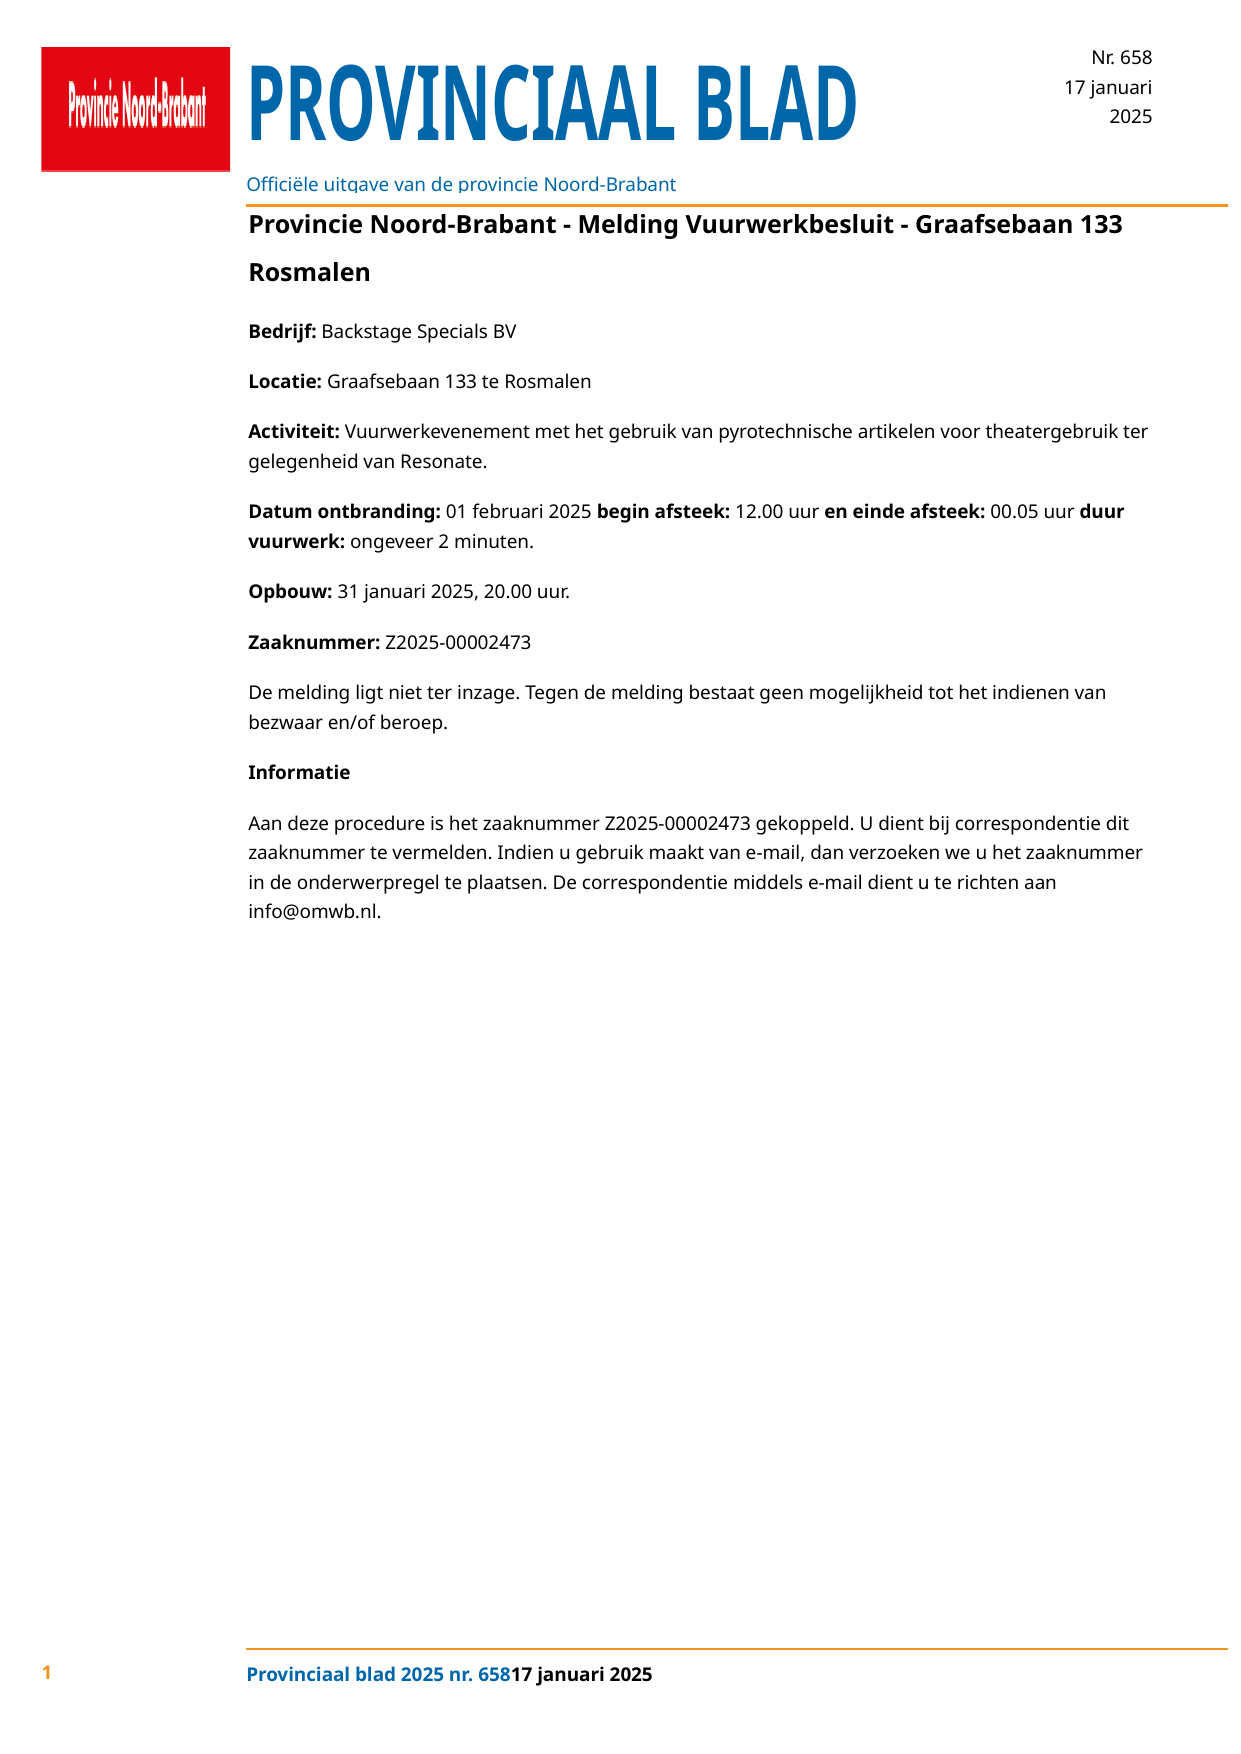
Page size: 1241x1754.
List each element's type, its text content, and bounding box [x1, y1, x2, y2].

text Locatie: Graafsebaan 133 te Rosmalen [248, 368, 1152, 394]
picture [41, 47, 231, 172]
text Zaaknummer: Z2025-00002473 [248, 629, 1152, 655]
text Aan deze procedure is het zaaknummer Z2025-00002473 gekoppeld. U dient bij correspondentie dit zaaknummer te vermelden. Indien u gebruik maakt van e-mail, dan verzoeken we u het zaaknummer in de onderwerpregel te plaatsen. De correspondentie middels e-mail dient u te richten aan info@omwb.nl. [248, 810, 1152, 924]
text Datum ontbranding: 01 februari 2025 begin afsteek: 12.00 uur en einde afsteek: 00.05 uur duur vuurwerk: ongeveer 2 minuten. [248, 499, 1152, 554]
text Opbouw: 31 januari 2025, 20.00 uur. [248, 579, 1152, 604]
text De melding ligt niet ter inzage. Tegen de melding bestaat geen mogelijkheid tot het indienen van bezwaar en/of beroep. [248, 679, 1152, 735]
text Bedrijf: Backstage Specials BV [248, 318, 1152, 344]
text Provincie Noord-Brabant - Melding Vuurwerkbesluit - Graafsebaan 133 Rosmalen [248, 207, 1152, 288]
text Informatie [248, 759, 1152, 785]
text Activiteit: Vuurwerkevenement met het gebruik van pyrotechnische artikelen voor theatergebruik ter gelegenheid van Resonate. [248, 419, 1152, 474]
